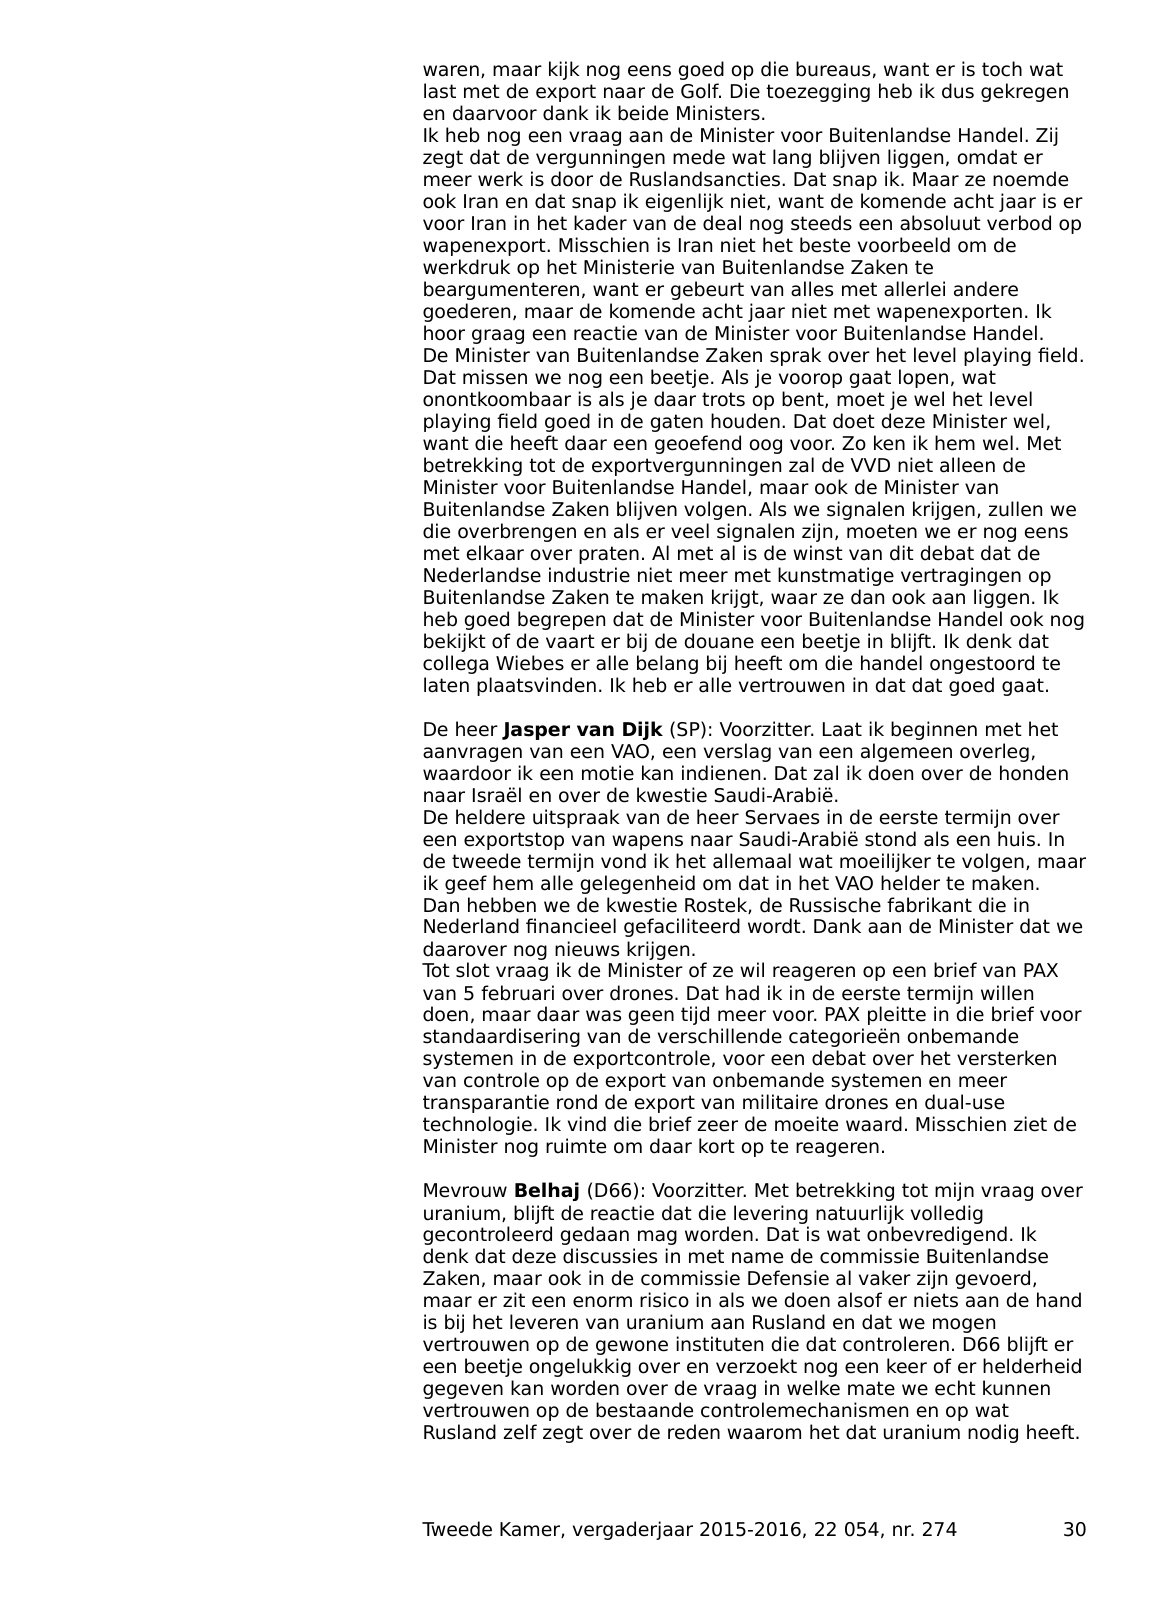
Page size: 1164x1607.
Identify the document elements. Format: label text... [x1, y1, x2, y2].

text De heldere uitspraak van de heer Servaes in de eerste termijn over een exportstop van wapens naar Saudi-Arabië stond als een huis. In de tweede termijn vond ik het allemaal wat moeilijker te volgen, maar ik geef hem alle gelegenheid om dat in het VAO helder te maken. [422, 807, 1087, 894]
text Tot slot vraag ik de Minister of ze wil reageren op een brief van PAX van 5 februari over drones. Dat had ik in de eerste termijn willen doen, maar daar was geen tijd meer voor. PAX pleitte in die brief voor standaardisering van de verschillende categorieën onbemande systemen in de exportcontrole, voor een debat over het versterken van controle op de export van onbemande systemen en meer transparantie rond de export van militaire drones en dual-use technologie. Ik vind die brief zeer de moeite waard. Misschien ziet de Minister nog ruimte om daar kort op te reageren. [422, 960, 1087, 1158]
text Dan hebben we de kwestie Rostek, de Russische fabrikant die in Nederland financieel gefaciliteerd wordt. Dank aan de Minister dat we daarover nog nieuws krijgen. [422, 894, 1087, 960]
text De heer Jasper van Dijk (SP): Voorzitter. Laat ik beginnen met het aanvragen van een VAO, een verslag van een algemeen overleg, waardoor ik een motie kan indienen. Dat zal ik doen over de honden naar Israël en over de kwestie Saudi-Arabië. [422, 719, 1087, 807]
text waren, maar kijk nog eens goed op die bureaus, want er is toch wat last met de export naar de Golf. Die toezegging heb ik dus gekregen en daarvoor dank ik beide Ministers. [422, 59, 1087, 125]
text Mevrouw Belhaj (D66): Voorzitter. Met betrekking tot mijn vraag over uranium, blijft de reactie dat die levering natuurlijk volledig gecontroleerd gedaan mag worden. Dat is wat onbevredigend. Ik denk dat deze discussies in met name de commissie Buitenlandse Zaken, maar ook in de commissie Defensie al vaker zijn gevoerd, maar er zit een enorm risico in als we doen alsof er niets aan de hand is bij het leveren van uranium aan Rusland en dat we mogen vertrouwen op de gewone instituten die dat controleren. D66 blijft er een beetje ongelukkig over en verzoekt nog een keer of er helderheid gegeven kan worden over de vraag in welke mate we echt kunnen vertrouwen op de bestaande controlemechanismen en op wat Rusland zelf zegt over de reden waarom het dat uranium nodig heeft. [422, 1180, 1087, 1444]
text De Minister van Buitenlandse Zaken sprak over het level playing field. Dat missen we nog een beetje. Als je voorop gaat lopen, wat onontkoombaar is als je daar trots op bent, moet je wel het level playing field goed in de gaten houden. Dat doet deze Minister wel, want die heeft daar een geoefend oog voor. Zo ken ik hem wel. Met betrekking tot de exportvergunningen zal de VVD niet alleen de Minister voor Buitenlandse Handel, maar ook de Minister van Buitenlandse Zaken blijven volgen. Als we signalen krijgen, zullen we die overbrengen en als er veel signalen zijn, moeten we er nog eens met elkaar over praten. Al met al is de winst van dit debat dat de Nederlandse industrie niet meer met kunstmatige vertragingen op Buitenlandse Zaken te maken krijgt, waar ze dan ook aan liggen. Ik heb goed begrepen dat de Minister voor Buitenlandse Handel ook nog bekijkt of de vaart er bij de douane een beetje in blijft. Ik denk dat collega Wiebes er alle belang bij heeft om die handel ongestoord te laten plaatsvinden. Ik heb er alle vertrouwen in dat dat goed gaat. [422, 345, 1087, 696]
text Ik heb nog een vraag aan de Minister voor Buitenlandse Handel. Zij zegt dat de vergunningen mede wat lang blijven liggen, omdat er meer werk is door de Ruslandsancties. Dat snap ik. Maar ze noemde ook Iran en dat snap ik eigenlijk niet, want de komende acht jaar is er voor Iran in het kader van de deal nog steeds een absoluut verbod op wapenexport. Misschien is Iran niet het beste voorbeeld om de werkdruk op het Ministerie van Buitenlandse Zaken te beargumenteren, want er gebeurt van alles met allerlei andere goederen, maar de komende acht jaar niet met wapenexporten. Ik hoor graag een reactie van de Minister voor Buitenlandse Handel. [422, 125, 1087, 345]
